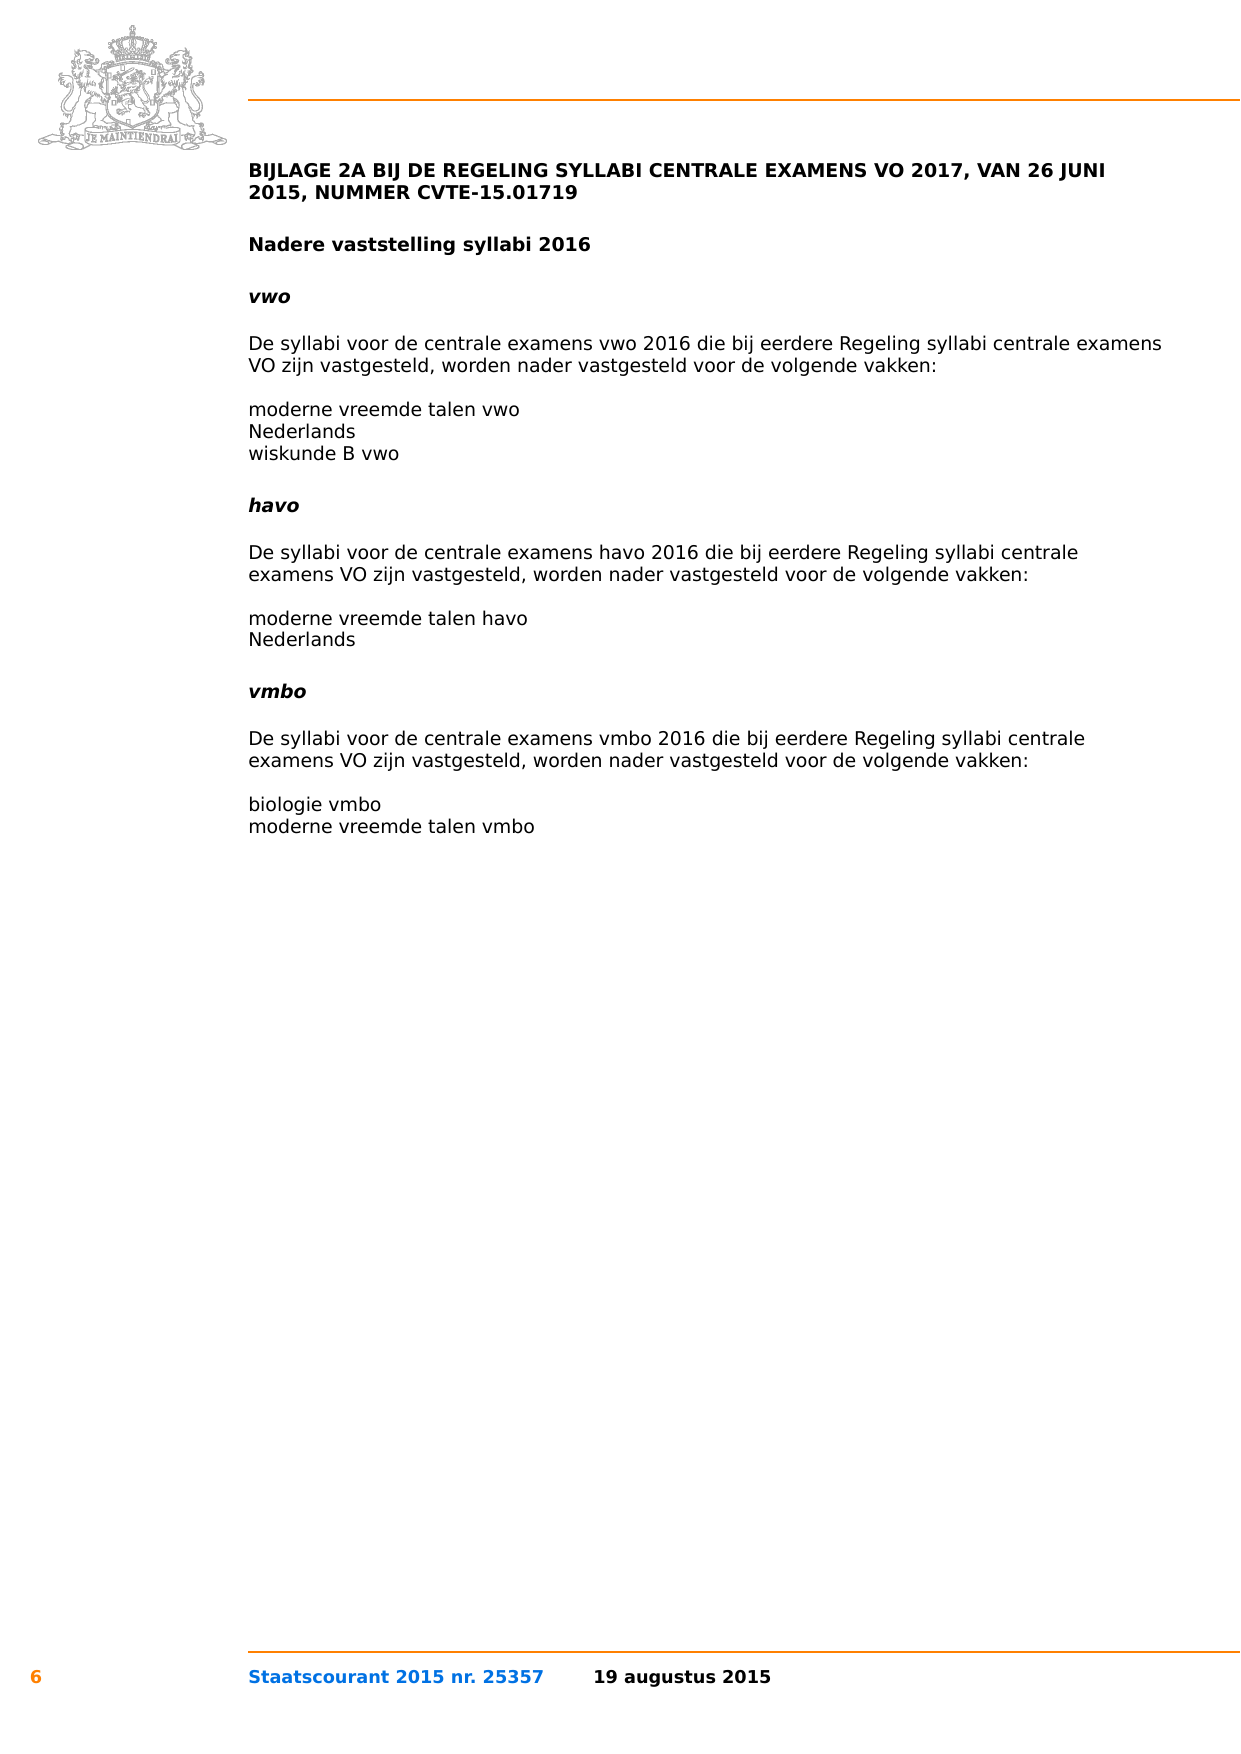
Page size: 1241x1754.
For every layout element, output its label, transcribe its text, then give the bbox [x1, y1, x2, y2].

picture [38, 25, 227, 150]
text De syllabi voor de centrale examens havo 2016 die bij eerdere Regeling syllabi centrale examens VO zijn vastgesteld, worden nader vastgesteld voor de volgende vakken: [248, 542, 1163, 586]
subtitle vmbo [248, 681, 1163, 703]
text moderne vreemde talen havo [248, 607, 1163, 629]
text moderne vreemde talen vmbo [248, 816, 1163, 838]
text biologie vmbo [248, 794, 1163, 816]
text wiskunde B vwo [248, 443, 1163, 464]
text Nederlands [248, 629, 1163, 651]
subtitle BIJLAGE 2A BIJ DE REGELING SYLLABI CENTRALE EXAMENS VO 2017, VAN 26 JUNI 2015, NUMMER CVTE-15.01719 [248, 160, 1163, 204]
text De syllabi voor de centrale examens vwo 2016 die bij eerdere Regeling syllabi centrale examens VO zijn vastgesteld, worden nader vastgesteld voor de volgende vakken: [248, 333, 1163, 377]
text De syllabi voor de centrale examens vmbo 2016 die bij eerdere Regeling syllabi centrale examens VO zijn vastgesteld, worden nader vastgesteld voor de volgende vakken: [248, 728, 1163, 772]
subtitle Nadere vaststelling syllabi 2016 [248, 234, 1163, 256]
subtitle vwo [248, 286, 1163, 308]
text moderne vreemde talen vwo [248, 399, 1163, 421]
subtitle havo [248, 494, 1163, 517]
text Nederlands [248, 421, 1163, 443]
